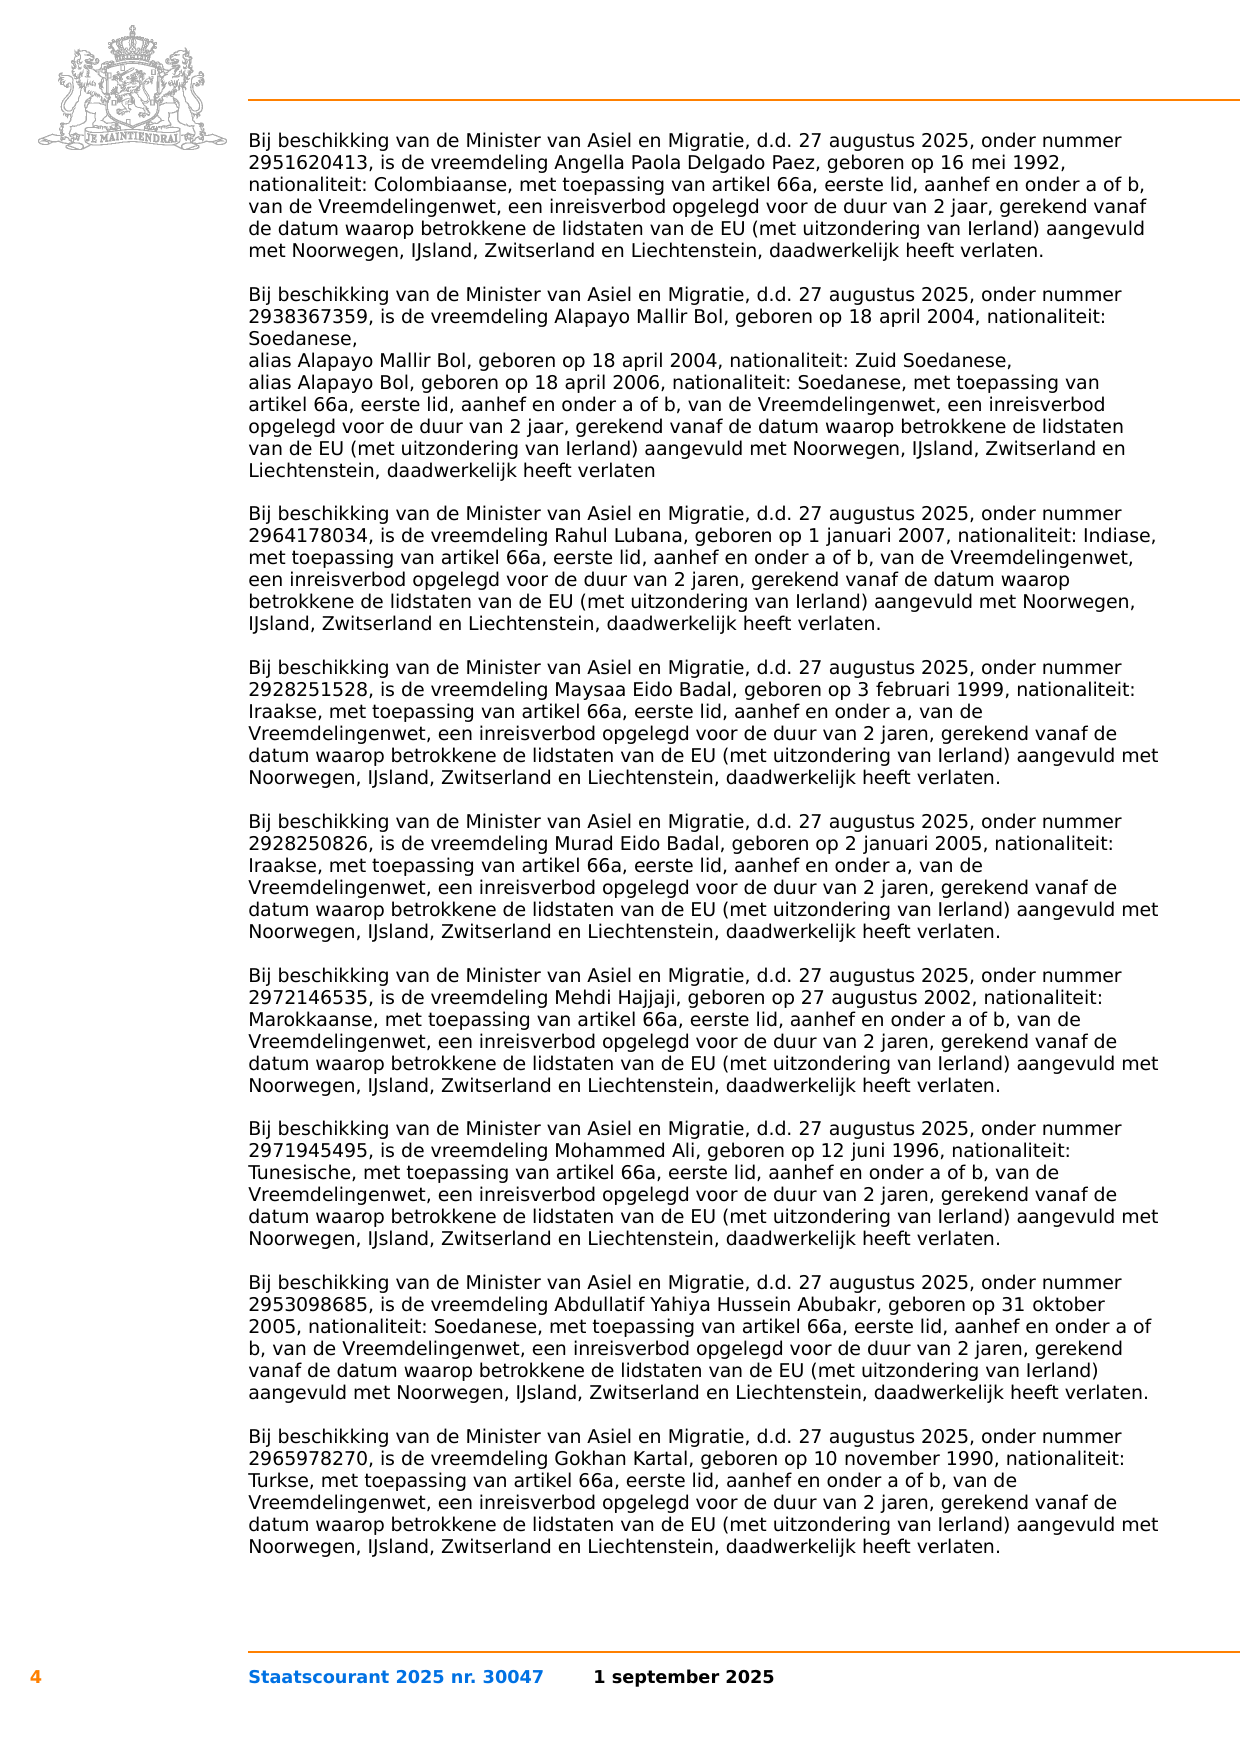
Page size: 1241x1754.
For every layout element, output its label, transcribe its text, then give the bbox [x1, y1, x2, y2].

text Bij beschikking van de Minister van Asiel en Migratie, d.d. 27 augustus 2025, onder nummer 2972146535, is de vreemdeling Mehdi Hajjaji, geboren op 27 augustus 2002, nationaliteit: Marokkaanse, met toepassing van artikel 66a, eerste lid, aanhef en onder a of b, van de Vreemdelingenwet, een inreisverbod opgelegd voor de duur van 2 jaren, gerekend vanaf de datum waarop betrokkene de lidstaten van de EU (met uitzondering van Ierland) aangevuld met Noorwegen, IJsland, Zwitserland en Liechtenstein, daadwerkelijk heeft verlaten. [248, 964, 1163, 1096]
text Bij beschikking van de Minister van Asiel en Migratie, d.d. 27 augustus 2025, onder nummer 2965978270, is de vreemdeling Gokhan Kartal, geboren op 10 november 1990, nationaliteit: Turkse, met toepassing van artikel 66a, eerste lid, aanhef en onder a of b, van de Vreemdelingenwet, een inreisverbod opgelegd voor de duur van 2 jaren, gerekend vanaf de datum waarop betrokkene de lidstaten van de EU (met uitzondering van Ierland) aangevuld met Noorwegen, IJsland, Zwitserland en Liechtenstein, daadwerkelijk heeft verlaten. [248, 1426, 1163, 1558]
text alias Alapayo Mallir Bol, geboren op 18 april 2004, nationaliteit: Zuid Soedanese, [248, 349, 1163, 372]
text Bij beschikking van de Minister van Asiel en Migratie, d.d. 27 augustus 2025, onder nummer 2951620413, is de vreemdeling Angella Paola Delgado Paez, geboren op 16 mei 1992, nationaliteit: Colombiaanse, met toepassing van artikel 66a, eerste lid, aanhef en onder a of b, van de Vreemdelingenwet, een inreisverbod opgelegd voor de duur van 2 jaar, gerekend vanaf de datum waarop betrokkene de lidstaten van de EU (met uitzondering van Ierland) aangevuld met Noorwegen, IJsland, Zwitserland en Liechtenstein, daadwerkelijk heeft verlaten. [248, 130, 1163, 262]
text Bij beschikking van de Minister van Asiel en Migratie, d.d. 27 augustus 2025, onder nummer 2928250826, is de vreemdeling Murad Eido Badal, geboren op 2 januari 2005, nationaliteit: Iraakse, met toepassing van artikel 66a, eerste lid, aanhef en onder a, van de Vreemdelingenwet, een inreisverbod opgelegd voor de duur van 2 jaren, gerekend vanaf de datum waarop betrokkene de lidstaten van de EU (met uitzondering van Ierland) aangevuld met Noorwegen, IJsland, Zwitserland en Liechtenstein, daadwerkelijk heeft verlaten. [248, 811, 1163, 943]
picture [38, 25, 227, 150]
text Bij beschikking van de Minister van Asiel en Migratie, d.d. 27 augustus 2025, onder nummer 2938367359, is de vreemdeling Alapayo Mallir Bol, geboren op 18 april 2004, nationaliteit: Soedanese, [248, 284, 1163, 349]
text Bij beschikking van de Minister van Asiel en Migratie, d.d. 27 augustus 2025, onder nummer 2953098685, is de vreemdeling Abdullatif Yahiya Hussein Abubakr, geboren op 31 oktober 2005, nationaliteit: Soedanese, met toepassing van artikel 66a, eerste lid, aanhef en onder a of b, van de Vreemdelingenwet, een inreisverbod opgelegd voor de duur van 2 jaren, gerekend vanaf de datum waarop betrokkene de lidstaten van de EU (met uitzondering van Ierland) aangevuld met Noorwegen, IJsland, Zwitserland en Liechtenstein, daadwerkelijk heeft verlaten. [248, 1272, 1163, 1404]
text Bij beschikking van de Minister van Asiel en Migratie, d.d. 27 augustus 2025, onder nummer 2971945495, is de vreemdeling Mohammed Ali, geboren op 12 juni 1996, nationaliteit: Tunesische, met toepassing van artikel 66a, eerste lid, aanhef en onder a of b, van de Vreemdelingenwet, een inreisverbod opgelegd voor de duur van 2 jaren, gerekend vanaf de datum waarop betrokkene de lidstaten van de EU (met uitzondering van Ierland) aangevuld met Noorwegen, IJsland, Zwitserland en Liechtenstein, daadwerkelijk heeft verlaten. [248, 1118, 1163, 1250]
text Bij beschikking van de Minister van Asiel en Migratie, d.d. 27 augustus 2025, onder nummer 2964178034, is de vreemdeling Rahul Lubana, geboren op 1 januari 2007, nationaliteit: Indiase, met toepassing van artikel 66a, eerste lid, aanhef en onder a of b, van de Vreemdelingenwet, een inreisverbod opgelegd voor de duur van 2 jaren, gerekend vanaf de datum waarop betrokkene de lidstaten van de EU (met uitzondering van Ierland) aangevuld met Noorwegen, IJsland, Zwitserland en Liechtenstein, daadwerkelijk heeft verlaten. [248, 503, 1163, 635]
text alias Alapayo Bol, geboren op 18 april 2006, nationaliteit: Soedanese, met toepassing van artikel 66a, eerste lid, aanhef en onder a of b, van de Vreemdelingenwet, een inreisverbod opgelegd voor de duur van 2 jaar, gerekend vanaf de datum waarop betrokkene de lidstaten van de EU (met uitzondering van Ierland) aangevuld met Noorwegen, IJsland, Zwitserland en Liechtenstein, daadwerkelijk heeft verlaten [248, 372, 1163, 481]
text Bij beschikking van de Minister van Asiel en Migratie, d.d. 27 augustus 2025, onder nummer 2928251528, is de vreemdeling Maysaa Eido Badal, geboren op 3 februari 1999, nationaliteit: Iraakse, met toepassing van artikel 66a, eerste lid, aanhef en onder a, van de Vreemdelingenwet, een inreisverbod opgelegd voor de duur van 2 jaren, gerekend vanaf de datum waarop betrokkene de lidstaten van de EU (met uitzondering van Ierland) aangevuld met Noorwegen, IJsland, Zwitserland en Liechtenstein, daadwerkelijk heeft verlaten. [248, 657, 1163, 789]
